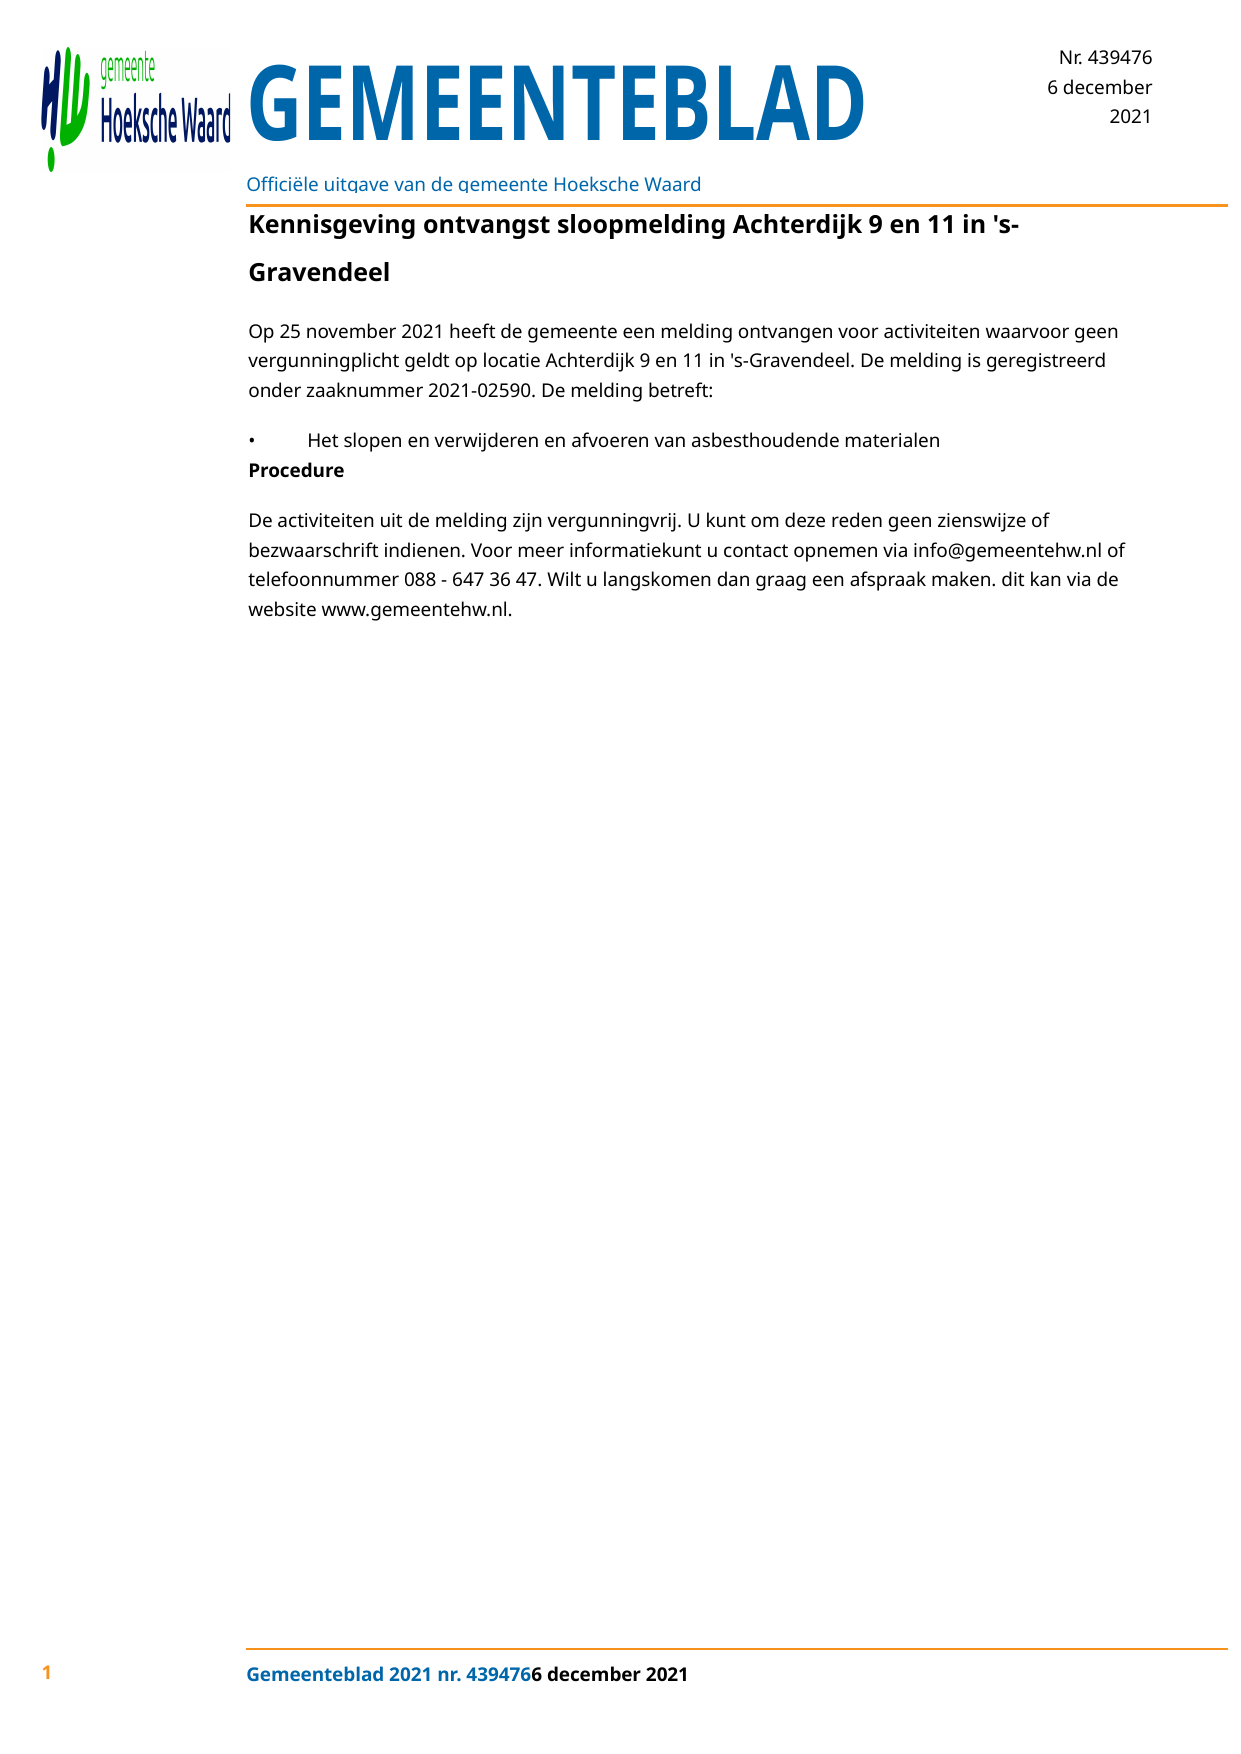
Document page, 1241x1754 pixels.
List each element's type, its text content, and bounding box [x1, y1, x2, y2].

text De activiteiten uit de melding zijn vergunningvrij. U kunt om deze reden geen zienswijze of bezwaarschrift indienen. Voor meer informatiekunt u contact opnemen via info@gemeentehw.nl of telefoonnummer 088 - 647 36 47. Wilt u langskomen dan graag een afspraak maken. dit kan via de website www.gemeentehw.nl. [248, 507, 1152, 622]
list Het slopen en verwijderen en afvoeren van asbesthoudende materialen [248, 427, 1152, 453]
text Kennisgeving ontvangst sloopmelding Achterdijk 9 en 11 in 's-Gravendeel [248, 207, 1152, 288]
text Procedure [248, 457, 1152, 483]
text Op 25 november 2021 heeft de gemeente een melding ontvangen voor activiteiten waarvoor geen vergunningplicht geldt op locatie Achterdijk 9 en 11 in 's-Gravendeel. De melding is geregistreerd onder zaaknummer 2021-02590. De melding betreft: [248, 318, 1152, 403]
picture [41, 47, 231, 172]
